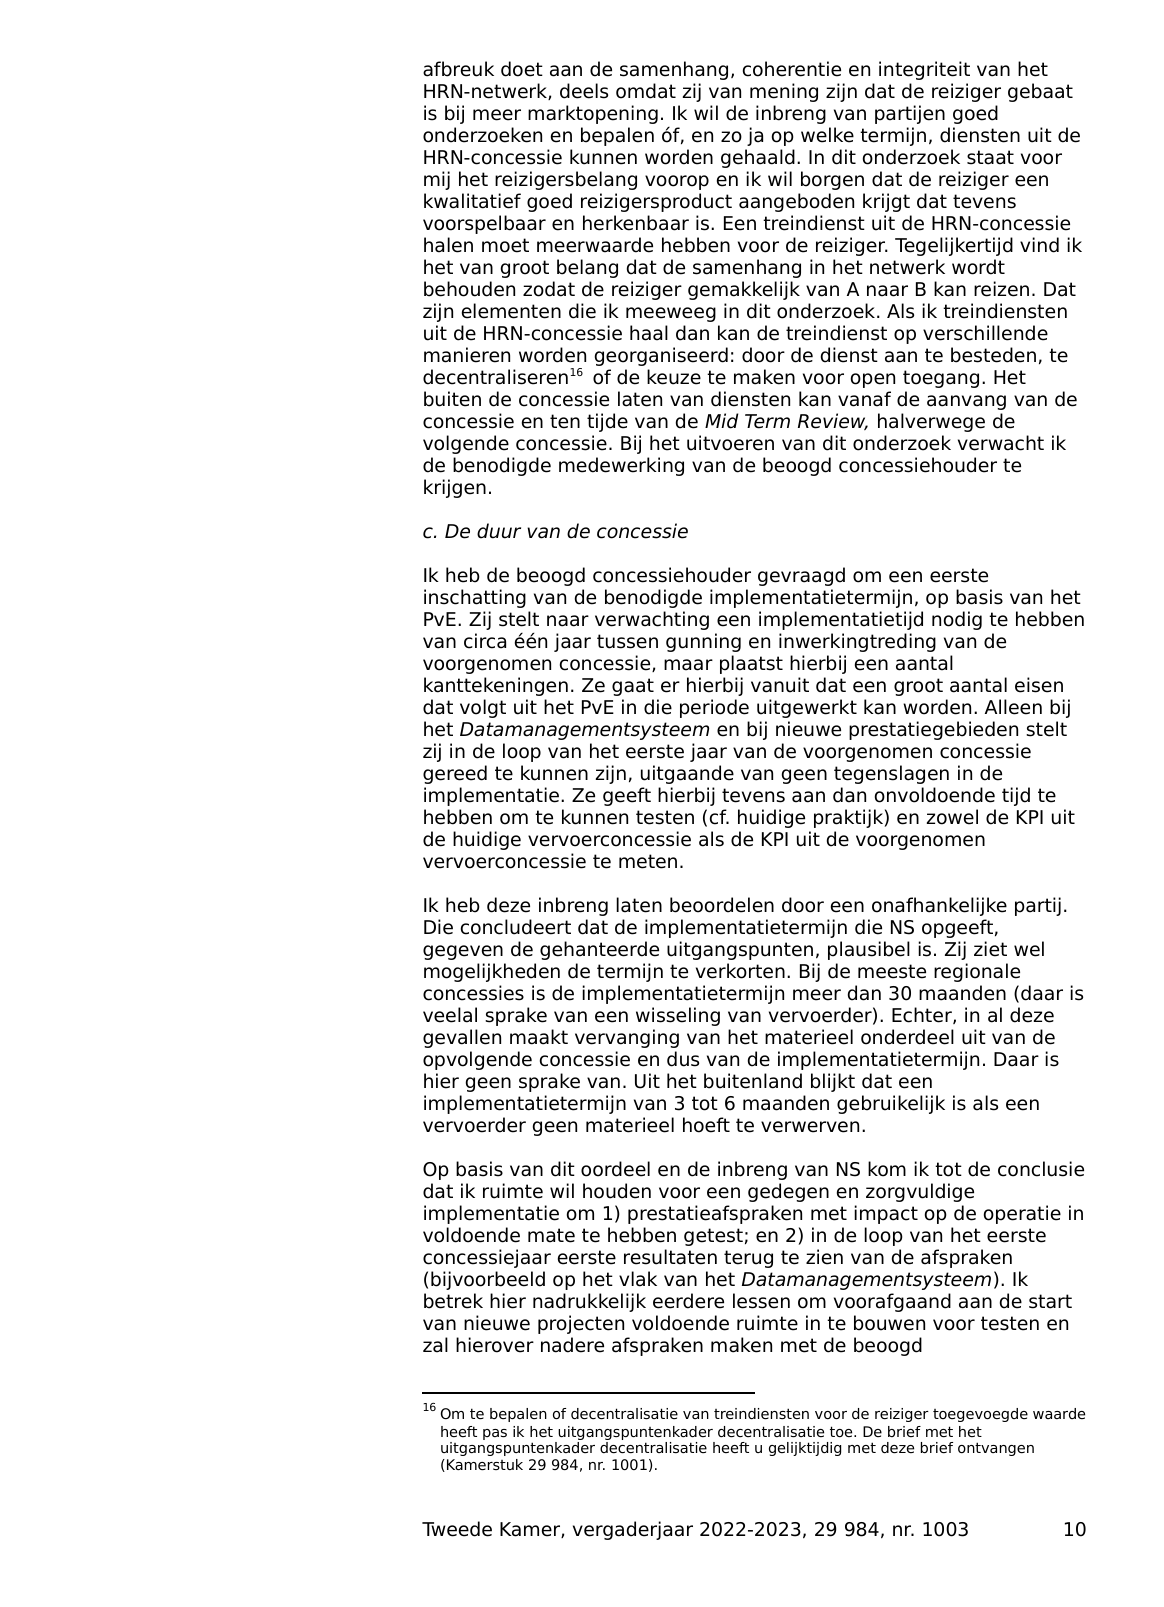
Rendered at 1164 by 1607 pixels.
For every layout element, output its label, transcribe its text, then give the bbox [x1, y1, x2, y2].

text Ik heb deze inbreng laten beoordelen door een onafhankelijke partij. Die concludeert dat de implementatietermijn die NS opgeeft, gegeven de gehanteerde uitgangspunten, plausibel is. Zij ziet wel mogelijkheden de termijn te verkorten. Bij de meeste regionale concessies is de implementatietermijn meer dan 30 maanden (daar is veelal sprake van een wisseling van vervoerder). Echter, in al deze gevallen maakt vervanging van het materieel onderdeel uit van de opvolgende concessie en dus van de implementatietermijn. Daar is hier geen sprake van. Uit het buitenland blijkt dat een implementatietermijn van 3 tot 6 maanden gebruikelijk is als een vervoerder geen materieel hoeft te verwerven. [422, 895, 1087, 1137]
subtitle c. De duur van de concessie [422, 521, 1087, 543]
text Ik heb de beoogd concessiehouder gevraagd om een eerste inschatting van de benodigde implementatietermijn, op basis van het PvE. Zij stelt naar verwachting een implementatietijd nodig te hebben van circa één jaar tussen gunning en inwerkingtreding van de voorgenomen concessie, maar plaatst hierbij een aantal kanttekeningen. Ze gaat er hierbij vanuit dat een groot aantal eisen dat volgt uit het PvE in die periode uitgewerkt kan worden. Alleen bij het Datamanagementsysteem en bij nieuwe prestatiegebieden stelt zij in de loop van het eerste jaar van de voorgenomen concessie gereed te kunnen zijn, uitgaande van geen tegenslagen in de implementatie. Ze geeft hierbij tevens aan dan onvoldoende tijd te hebben om te kunnen testen (cf. huidige praktijk) en zowel de KPI uit de huidige vervoerconcessie als de KPI uit de voorgenomen vervoerconcessie te meten. [422, 565, 1087, 873]
text afbreuk doet aan de samenhang, coherentie en integriteit van het HRN-netwerk, deels omdat zij van mening zijn dat de reiziger gebaat is bij meer marktopening. Ik wil de inbreng van partijen goed onderzoeken en bepalen óf, en zo ja op welke termijn, diensten uit de HRN-concessie kunnen worden gehaald. In dit onderzoek staat voor mij het reizigersbelang voorop en ik wil borgen dat de reiziger een kwalitatief goed reizigersproduct aangeboden krijgt dat tevens voorspelbaar en herkenbaar is. Een treindienst uit de HRN-concessie halen moet meerwaarde hebben voor de reiziger. Tegelijkertijd vind ik het van groot belang dat de samenhang in het netwerk wordt behouden zodat de reiziger gemakkelijk van A naar B kan reizen. Dat zijn elementen die ik meeweeg in dit onderzoek. Als ik treindiensten uit de HRN-concessie haal dan kan de treindienst op verschillende manieren worden georganiseerd: door de dienst aan te besteden, te decentraliseren of de keuze te maken voor open toegang. Het buiten de concessie laten van diensten kan vanaf de aanvang van de concessie en ten tijde van de Mid Term Review, halverwege de volgende concessie. Bij het uitvoeren van dit onderzoek verwacht ik de benodigde medewerking van de beoogd concessiehouder te krijgen. [422, 59, 1087, 499]
text Om te bepalen of decentralisatie van treindiensten voor de reiziger toegevoegde waarde heeft pas ik het uitgangspuntenkader decentralisatie toe. De brief met het uitgangspuntenkader decentralisatie heeft u gelijktijdig met deze brief ontvangen (Kamerstuk 29 984, nr. 1001). [422, 1402, 1087, 1474]
text Op basis van dit oordeel en de inbreng van NS kom ik tot de conclusie dat ik ruimte wil houden voor een gedegen en zorgvuldige implementatie om 1) prestatieafspraken met impact op de operatie in voldoende mate te hebben getest; en 2) in de loop van het eerste concessiejaar eerste resultaten terug te zien van de afspraken (bijvoorbeeld op het vlak van het Datamanagementsysteem). Ik betrek hier nadrukkelijk eerdere lessen om voorafgaand aan de start van nieuwe projecten voldoende ruimte in te bouwen voor testen en zal hierover nadere afspraken maken met de beoogd [422, 1159, 1087, 1357]
